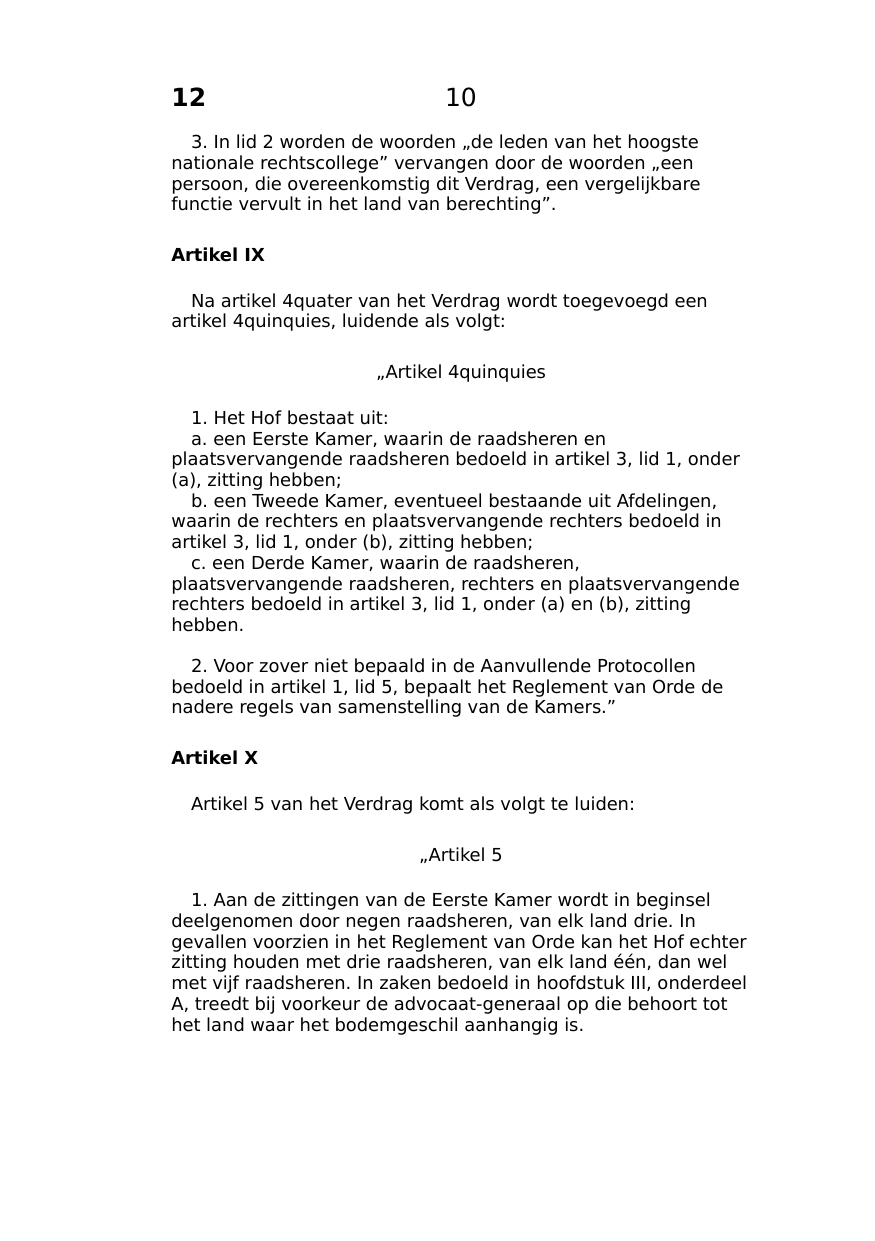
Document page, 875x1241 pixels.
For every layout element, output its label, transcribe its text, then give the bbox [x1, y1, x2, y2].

text 1. Het Hof bestaat uit: [171, 408, 756, 428]
subtitle Artikel IX [171, 245, 756, 266]
text 1. Aan de zittingen van de Eerste Kamer wordt in beginsel deelgenomen door negen raadsheren, van elk land drie. In gevallen voorzien in het Reglement van Orde kan het Hof echter zitting houden met drie raadsheren, van elk land één, dan wel met vijf raadsheren. In zaken bedoeld in hoofdstuk III, onderdeel A, treedt bij voorkeur de advocaat-generaal op die behoort tot het land waar het bodemgeschil aanhangig is. [171, 890, 756, 1035]
text Na artikel 4quater van het Verdrag wordt toegevoegd een artikel 4quinquies, luidende als volgt: [171, 291, 756, 332]
text a. een Eerste Kamer, waarin de raadsheren en plaatsvervangende raadsheren bedoeld in artikel 3, lid 1, onder (a), zitting hebben; [171, 428, 756, 491]
subtitle „Artikel 4quinquies [171, 362, 756, 383]
subtitle Artikel X [171, 748, 756, 769]
subtitle „Artikel 5 [171, 844, 756, 865]
text Artikel 5 van het Verdrag komt als volgt te luiden: [171, 794, 756, 814]
text 3. In lid 2 worden de woorden „de leden van het hoogste nationale rechtscollege” vervangen door de woorden „een persoon, die overeenkomstig dit Verdrag, een vergelijkbare functie vervult in het land van berechting”. [171, 132, 756, 215]
text c. een Derde Kamer, waarin de raadsheren, plaatsvervangende raadsheren, rechters en plaatsvervangende rechters bedoeld in artikel 3, lid 1, onder (a) en (b), zitting hebben. [171, 553, 756, 636]
text 2. Voor zover niet bepaald in de Aanvullende Protocollen bedoeld in artikel 1, lid 5, bepaalt het Reglement van Orde de nadere regels van samenstelling van de Kamers.” [171, 656, 756, 718]
text b. een Tweede Kamer, eventueel bestaande uit Afdelingen, waarin de rechters en plaatsvervangende rechters bedoeld in artikel 3, lid 1, onder (b), zitting hebben; [171, 491, 756, 553]
